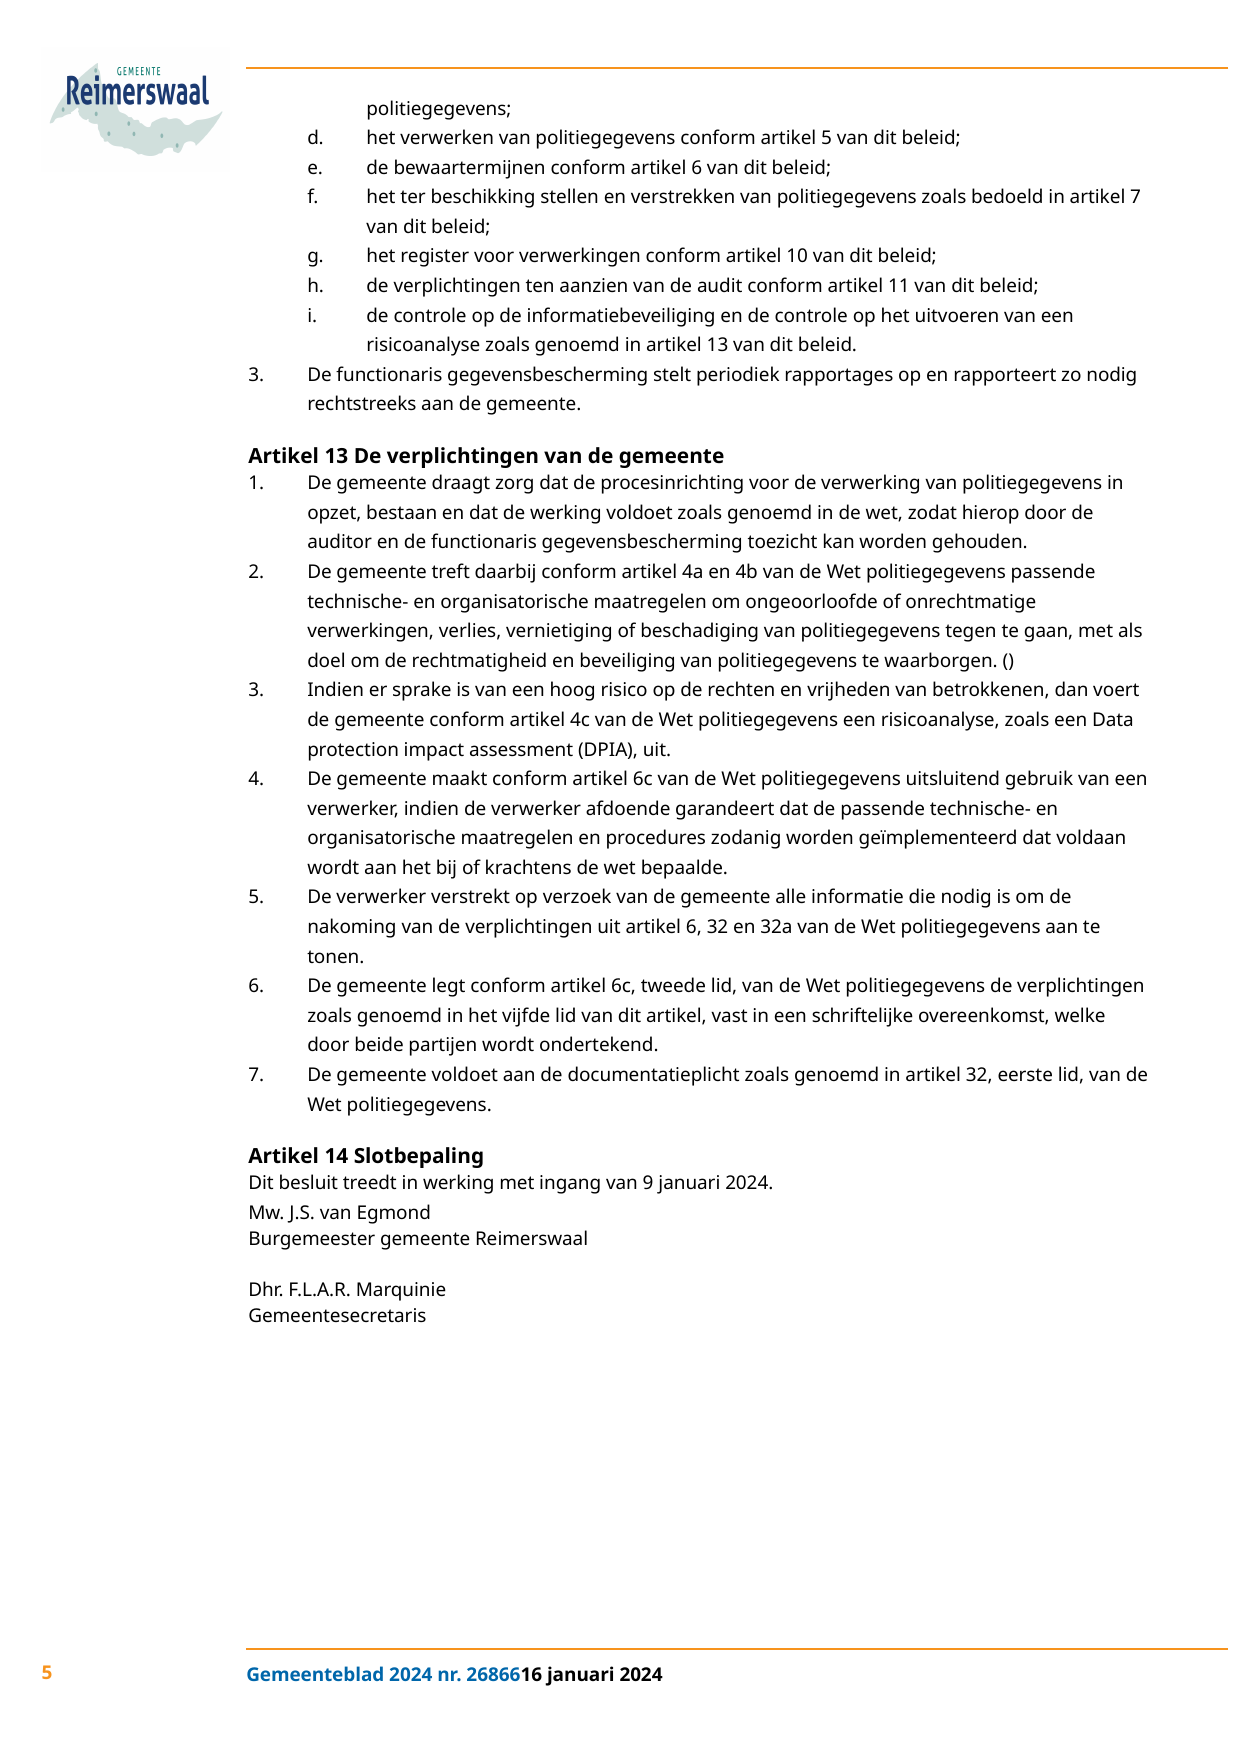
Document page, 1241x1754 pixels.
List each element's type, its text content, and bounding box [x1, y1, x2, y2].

list De functionaris gegevensbescherming stelt periodiek rapportages op en rapporteert zo nodig rechtstreeks aan de gemeente. [248, 361, 1152, 416]
text Burgemeester gemeente Reimerswaal [248, 1225, 1152, 1251]
list de bewaartermijnen conform artikel 6 van dit beleid; [307, 154, 1152, 180]
text Mw. J.S. van Egmond [248, 1199, 1152, 1225]
list Indien er sprake is van een hoog risico op de rechten en vrijheden van betrokkenen, dan voert de gemeente conform artikel 4c van de Wet politiegegevens een risicoanalyse, zoals een Data protection impact assessment (DPIA), uit. [248, 677, 1152, 761]
text Gemeentesecretaris [248, 1302, 1152, 1328]
list De gemeente draagt zorg dat de procesinrichting voor de verwerking van politiegegevens in opzet, bestaan en dat de werking voldoet zoals genoemd in de wet, zodat hierop door de auditor en de functionaris gegevensbescherming toezicht kan worden gehouden. [248, 469, 1152, 554]
list de controle op de informatiebeveiliging en de controle op het uitvoeren van een risicoanalyse zoals genoemd in artikel 13 van dit beleid. [307, 302, 1152, 357]
text Dit besluit treedt in werking met ingang van 9 januari 2024. [248, 1169, 1152, 1195]
list de verplichtingen ten aanzien van de audit conform artikel 11 van dit beleid; [307, 272, 1152, 298]
picture [41, 47, 231, 172]
list De gemeente treft daarbij conform artikel 4a en 4b van de Wet politiegegevens passende technische- en organisatorische maatregelen om ongeoorloofde of onrechtmatige verwerkingen, verlies, vernietiging of beschadiging van politiegegevens tegen te gaan, met als doel om de rechtmatigheid en beveiliging van politiegegevens te waarborgen. () [248, 558, 1152, 673]
list het register voor verwerkingen conform artikel 10 van dit beleid; [307, 243, 1152, 268]
list het verwerken van politiegegevens conform artikel 5 van dit beleid; [307, 124, 1152, 150]
text Artikel 13 De verplichtingen van de gemeente [248, 441, 1152, 469]
list De gemeente voldoet aan de documentatieplicht zoals genoemd in artikel 32, eerste lid, van de Wet politiegegevens. [248, 1061, 1152, 1116]
list De gemeente maakt conform artikel 6c van de Wet politiegegevens uitsluitend gebruik van een verwerker, indien de verwerker afdoende garandeert dat de passende technische- en organisatorische maatregelen en procedures zodanig worden geïmplementeerd dat voldaan wordt aan het bij of krachtens de wet bepaalde. [248, 765, 1152, 880]
text Dhr. F.L.A.R. Marquinie [248, 1276, 1152, 1302]
list politiegegevens; [307, 95, 1152, 121]
text Artikel 14 Slotbepaling [248, 1141, 1152, 1169]
list het ter beschikking stellen en verstrekken van politiegegevens zoals bedoeld in artikel 7 van dit beleid; [307, 183, 1152, 239]
list De gemeente legt conform artikel 6c, tweede lid, van de Wet politiegegevens de verplichtingen zoals genoemd in het vijfde lid van dit artikel, vast in een schriftelijke overeenkomst, welke door beide partijen wordt ondertekend. [248, 972, 1152, 1057]
list De verwerker verstrekt op verzoek van de gemeente alle informatie die nodig is om de nakoming van de verplichtingen uit artikel 6, 32 en 32a van de Wet politiegegevens aan te tonen. [248, 884, 1152, 968]
